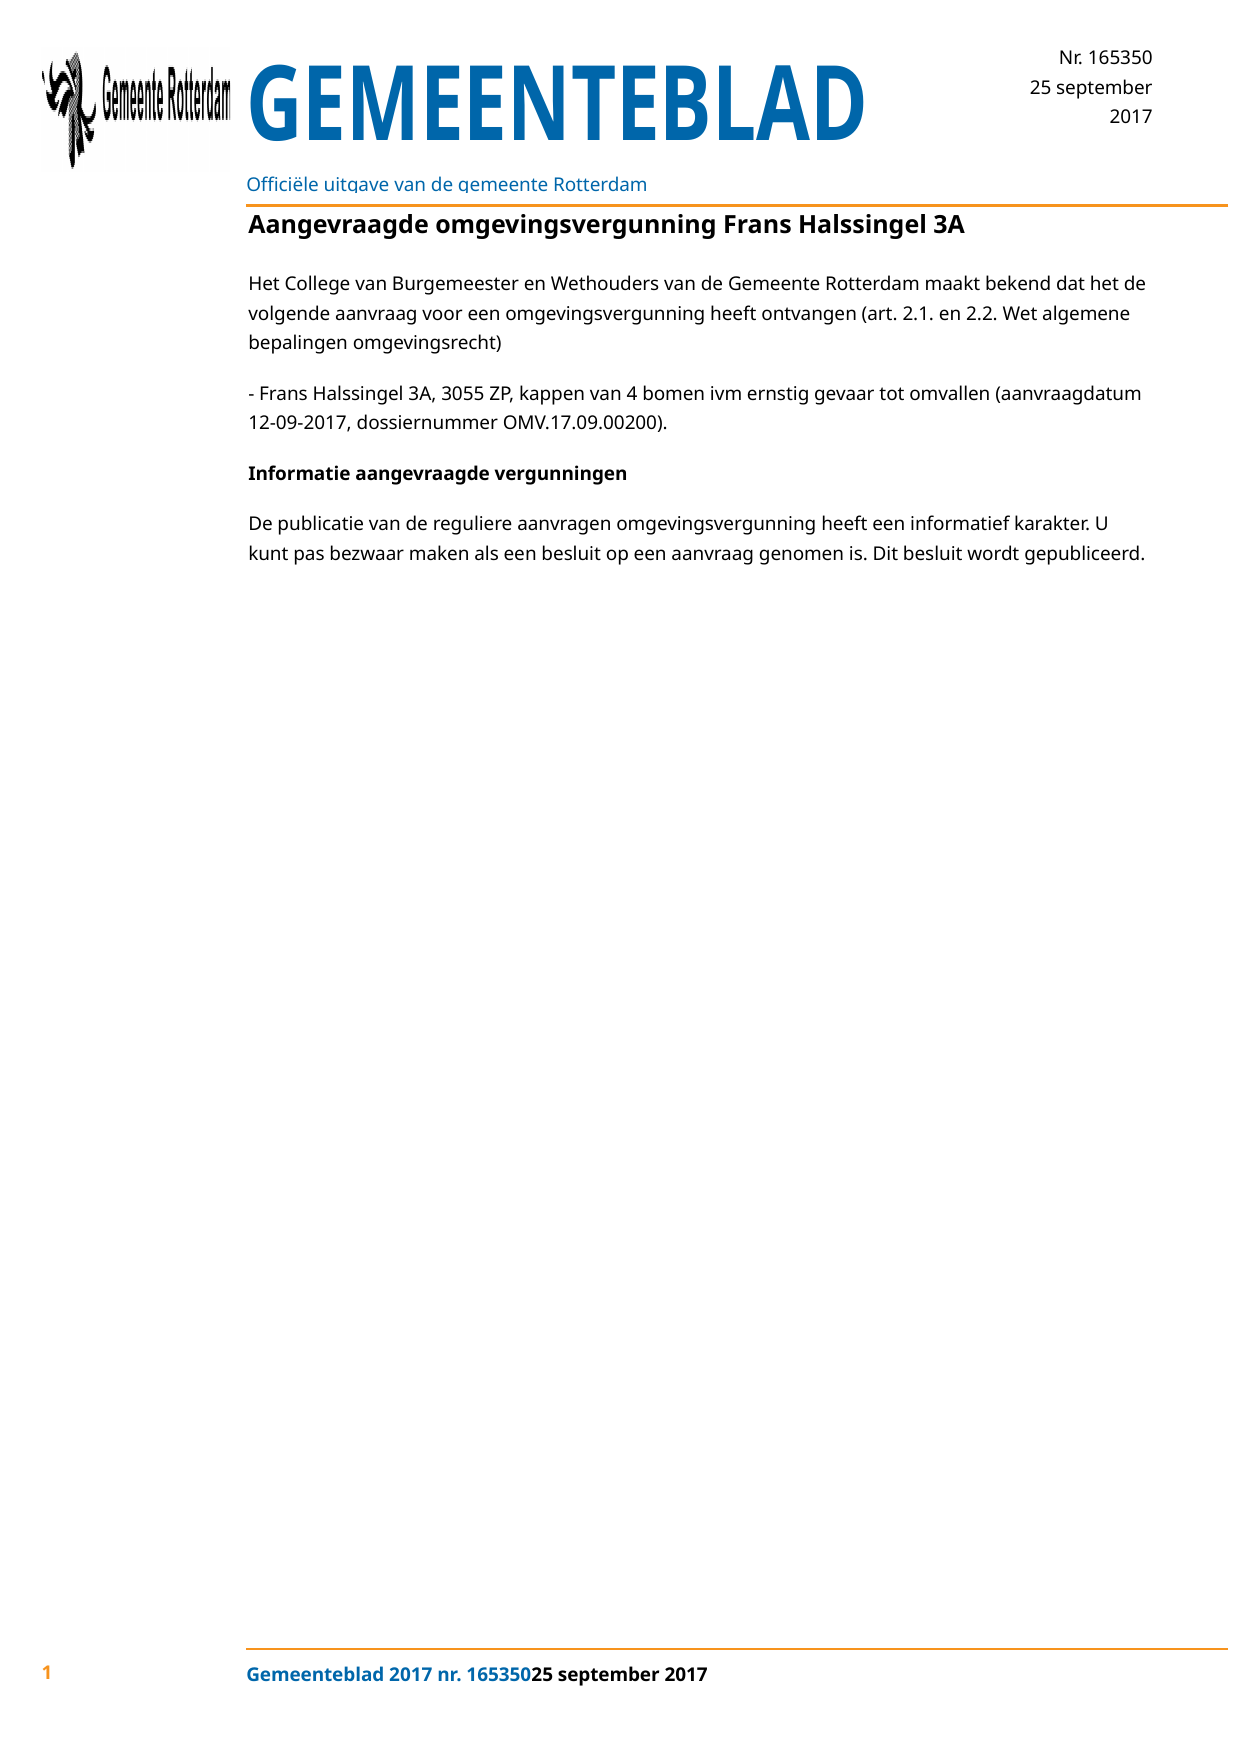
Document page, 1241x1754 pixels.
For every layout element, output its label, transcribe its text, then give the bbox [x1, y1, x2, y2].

text Het College van Burgemeester en Wethouders van de Gemeente Rotterdam maakt bekend dat het de volgende aanvraag voor een omgevingsvergunning heeft ontvangen (art. 2.1. en 2.2. Wet algemene bepalingen omgevingsrecht) [248, 270, 1152, 355]
text De publicatie van de reguliere aanvragen omgevingsvergunning heeft een informatief karakter. U kunt pas bezwaar maken als een besluit op een aanvraag genomen is. Dit besluit wordt gepubliceerd. [248, 510, 1152, 566]
text Aangevraagde omgevingsvergunning Frans Halssingel 3A [248, 207, 1152, 241]
text - Frans Halssingel 3A, 3055 ZP, kappen van 4 bomen ivm ernstig gevaar tot omvallen (aanvraagdatum 12-09-2017, dossiernummer OMV.17.09.00200). [248, 380, 1152, 435]
picture [41, 47, 231, 172]
text Informatie aangevraagde vergunningen [248, 460, 1152, 486]
